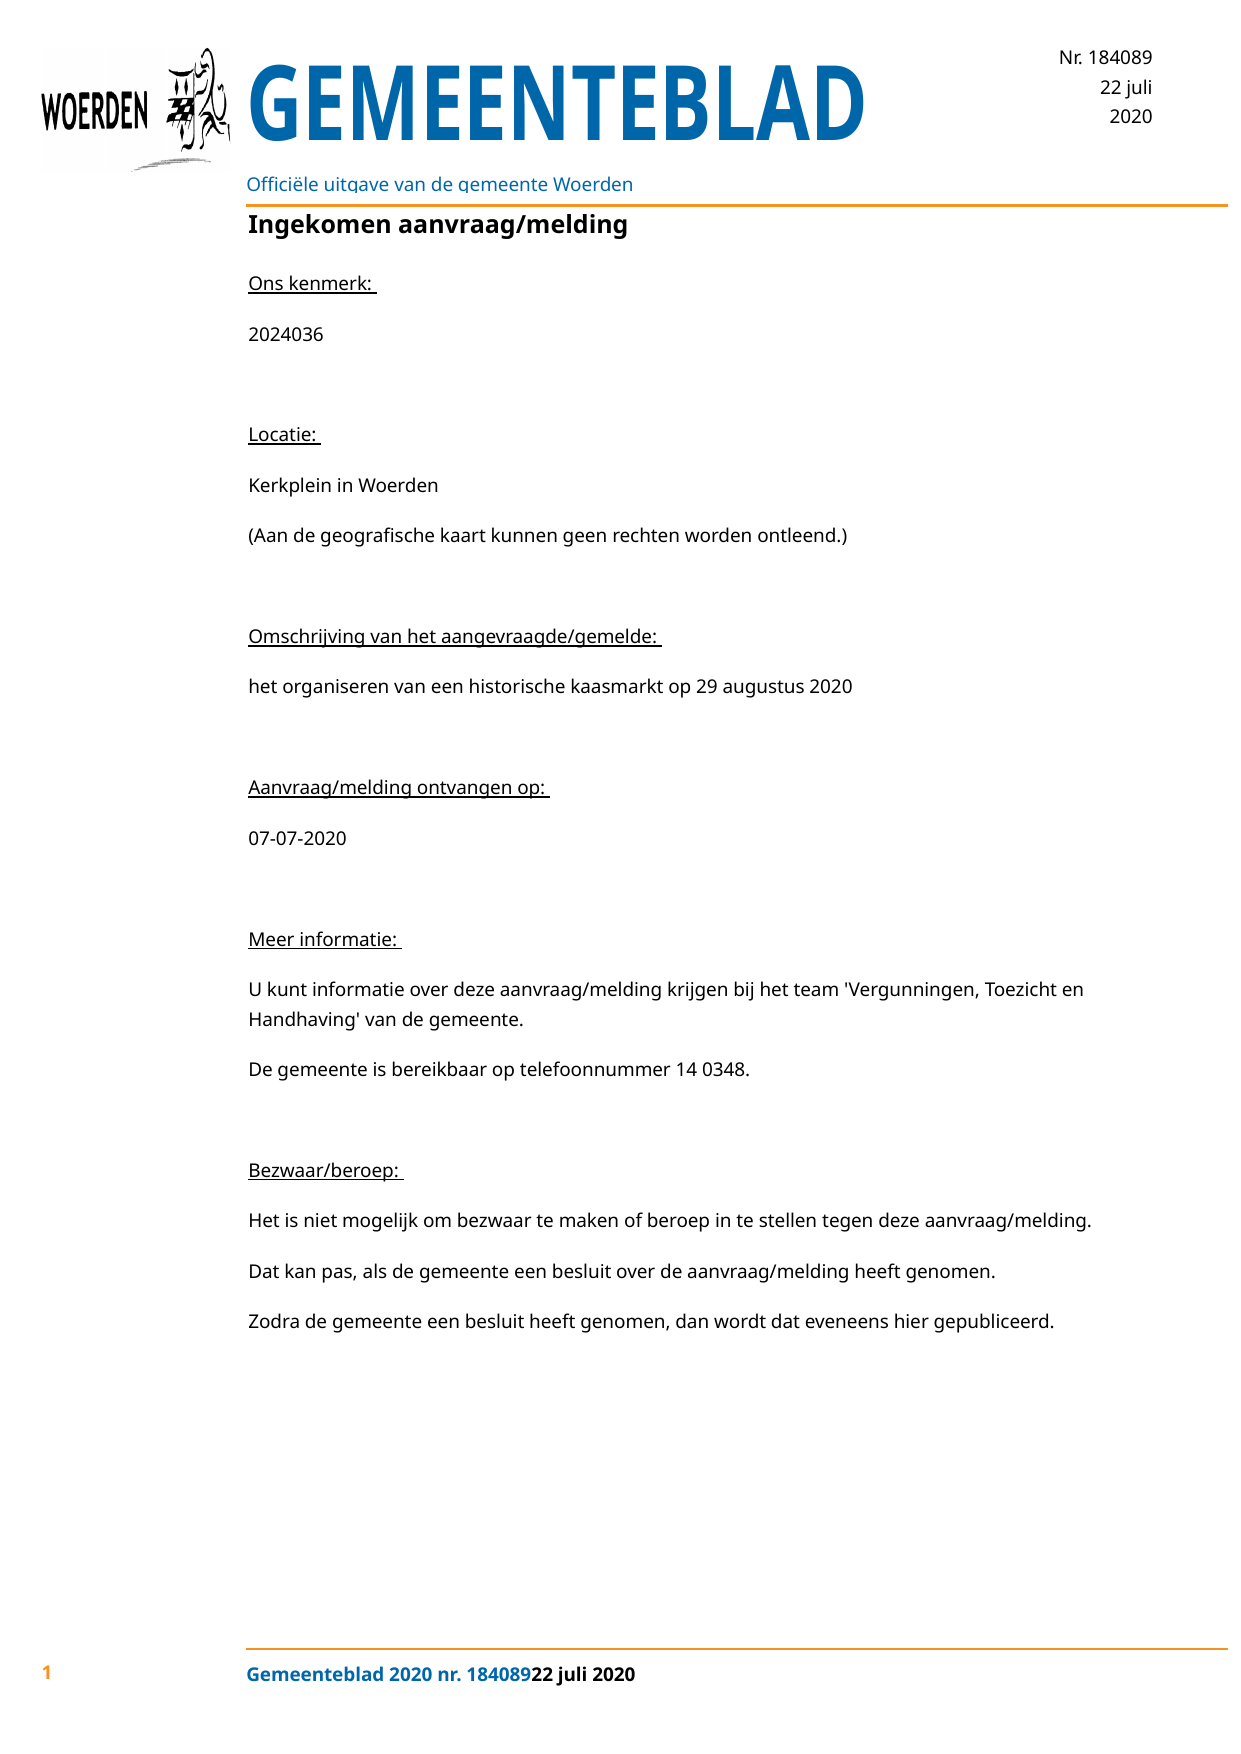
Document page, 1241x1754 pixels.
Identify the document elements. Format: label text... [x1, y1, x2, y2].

text Bezwaar/beroep: [248, 1157, 1152, 1183]
text Omschrijving van het aangevraagde/gemelde: [248, 623, 1152, 649]
text Meer informatie: [248, 926, 1152, 951]
text Zodra de gemeente een besluit heeft genomen, dan wordt dat eveneens hier gepubliceerd. [248, 1308, 1152, 1334]
text Ons kenmerk: [248, 270, 1152, 296]
text 2024036 [248, 321, 1152, 346]
text Aanvraag/melding ontvangen op: [248, 774, 1152, 800]
text De gemeente is bereikbaar op telefoonnummer 14 0348. [248, 1056, 1152, 1082]
text Het is niet mogelijk om bezwaar te maken of beroep in te stellen tegen deze aanvraag/melding. [248, 1207, 1152, 1233]
text Dat kan pas, als de gemeente een besluit over de aanvraag/melding heeft genomen. [248, 1258, 1152, 1283]
text het organiseren van een historische kaasmarkt op 29 augustus 2020 [248, 674, 1152, 699]
text Kerkplein in Woerden [248, 472, 1152, 498]
picture [41, 47, 231, 172]
text (Aan de geografische kaart kunnen geen rechten worden ontleend.) [248, 522, 1152, 548]
text Ingekomen aanvraag/melding [248, 207, 1152, 241]
text Locatie: [248, 422, 1152, 447]
text U kunt informatie over deze aanvraag/melding krijgen bij het team 'Vergunningen, Toezicht en Handhaving' van de gemeente. [248, 976, 1152, 1031]
text 07-07-2020 [248, 825, 1152, 851]
